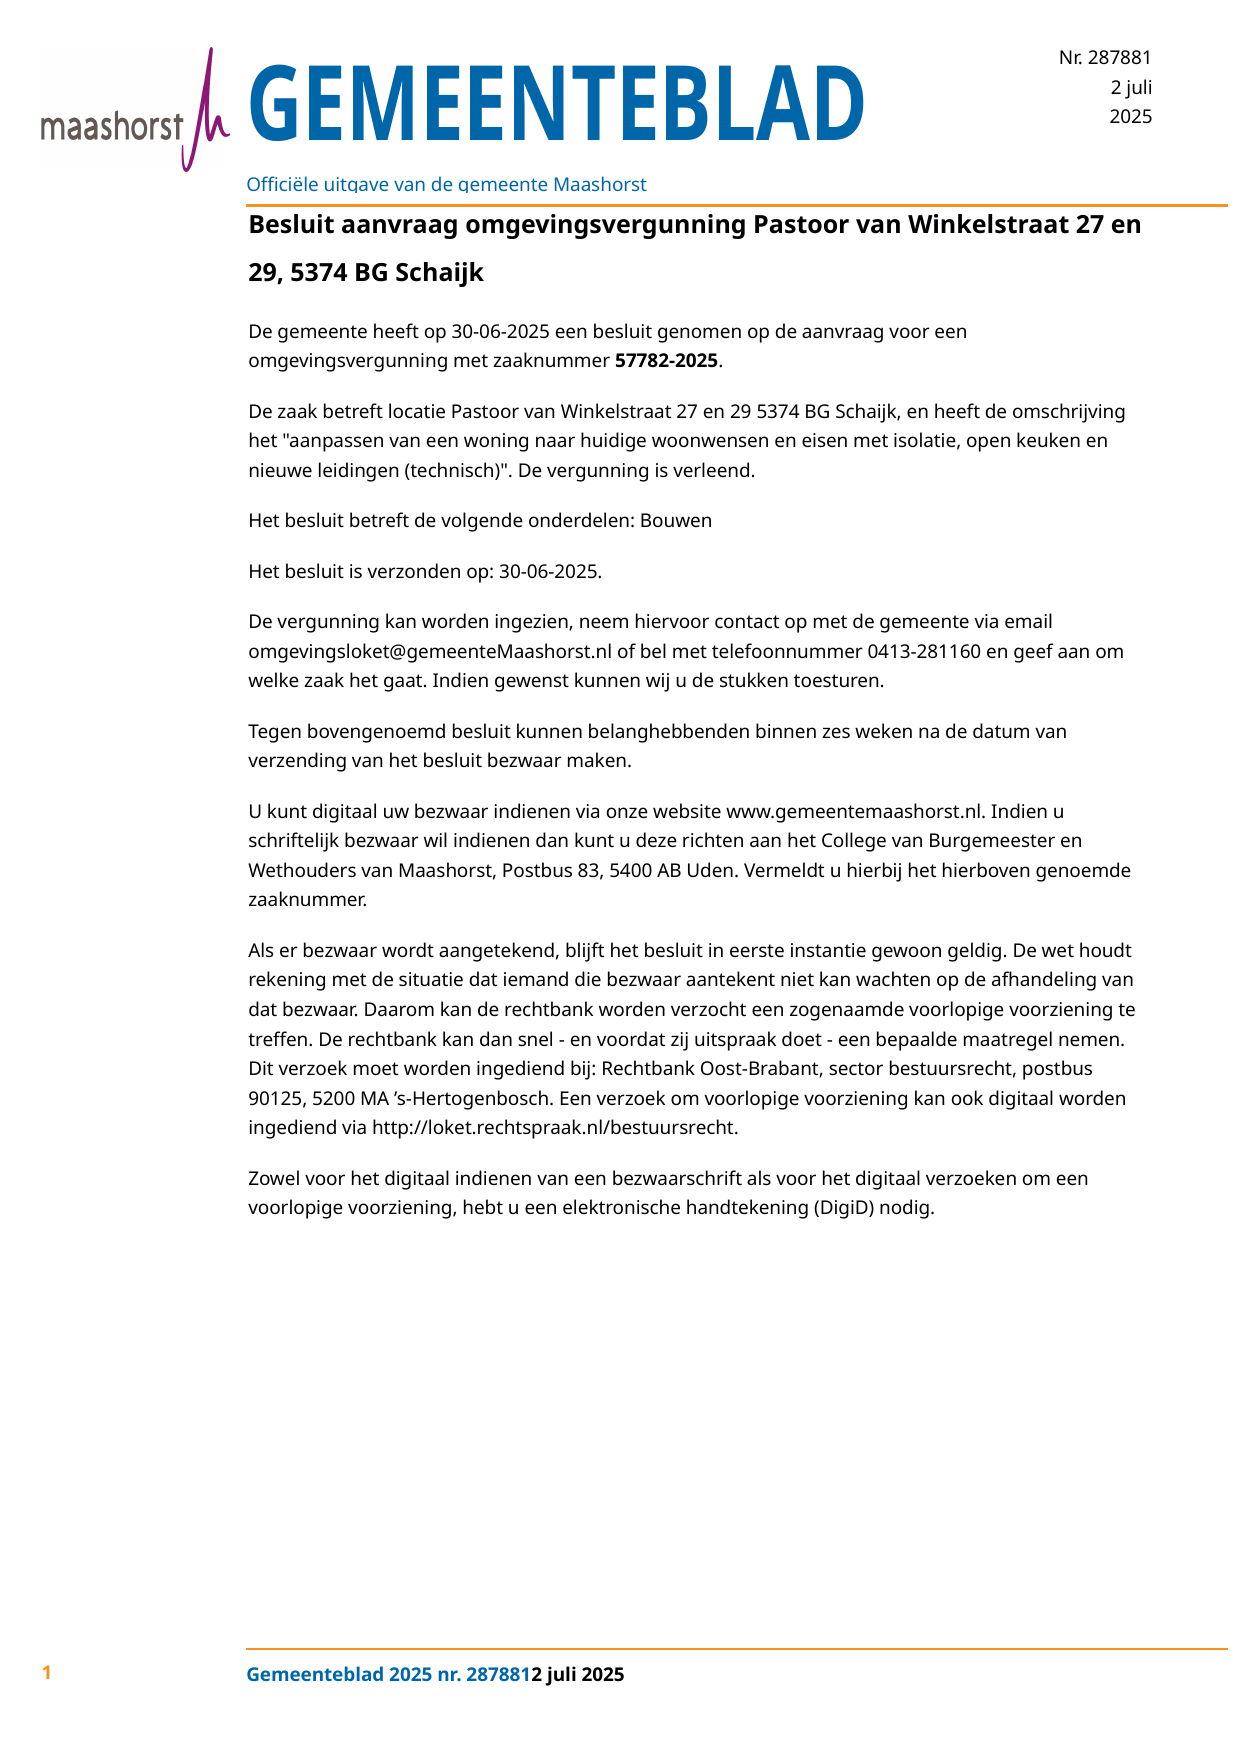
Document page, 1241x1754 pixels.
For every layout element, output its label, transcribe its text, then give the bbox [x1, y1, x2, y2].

text Het besluit betreft de volgende onderdelen: Bouwen [248, 507, 1152, 533]
text Zowel voor het digitaal indienen van een bezwaarschrift als voor het digitaal verzoeken om een voorlopige voorziening, hebt u een elektronische handtekening (DigiD) nodig. [248, 1165, 1152, 1220]
text Het besluit is verzonden op: 30-06-2025. [248, 558, 1152, 584]
picture [41, 47, 231, 172]
text Besluit aanvraag omgevingsvergunning Pastoor van Winkelstraat 27 en 29, 5374 BG Schaijk [248, 207, 1152, 288]
text Tegen bovengenoemd besluit kunnen belanghebbenden binnen zes weken na de datum van verzending van het besluit bezwaar maken. [248, 718, 1152, 773]
text De gemeente heeft op 30-06-2025 een besluit genomen op de aanvraag voor een omgevingsvergunning met zaaknummer 57782-2025. [248, 318, 1152, 373]
text U kunt digitaal uw bezwaar indienen via onze website www.gemeentemaashorst.nl. Indien u schriftelijk bezwaar wil indienen dan kunt u deze richten aan het College van Burgemeester en Wethouders van Maashorst, Postbus 83, 5400 AB Uden. Vermeldt u hierbij het hierboven genoemde zaaknummer. [248, 798, 1152, 912]
text Als er bezwaar wordt aangetekend, blijft het besluit in eerste instantie gewoon geldig. De wet houdt rekening met de situatie dat iemand die bezwaar aantekent niet kan wachten op de afhandeling van dat bezwaar. Daarom kan de rechtbank worden verzocht een zogenaamde voorlopige voorziening te treffen. De rechtbank kan dan snel - en voordat zij uitspraak doet - een bepaalde maatregel nemen. Dit verzoek moet worden ingediend bij: Rechtbank Oost-Brabant, sector bestuursrecht, postbus 90125, 5200 MA ’s-Hertogenbosch. Een verzoek om voorlopige voorziening kan ook digitaal worden ingediend via http://loket.rechtspraak.nl/bestuursrecht. [248, 937, 1152, 1140]
text De vergunning kan worden ingezien, neem hiervoor contact op met de gemeente via email omgevingsloket@gemeenteMaashorst.nl of bel met telefoonnummer 0413-281160 en geef aan om welke zaak het gaat. Indien gewenst kunnen wij u de stukken toesturen. [248, 608, 1152, 693]
text De zaak betreft locatie Pastoor van Winkelstraat 27 en 29 5374 BG Schaijk, en heeft de omschrijving het "aanpassen van een woning naar huidige woonwensen en eisen met isolatie, open keuken en nieuwe leidingen (technisch)". De vergunning is verleend. [248, 398, 1152, 483]
